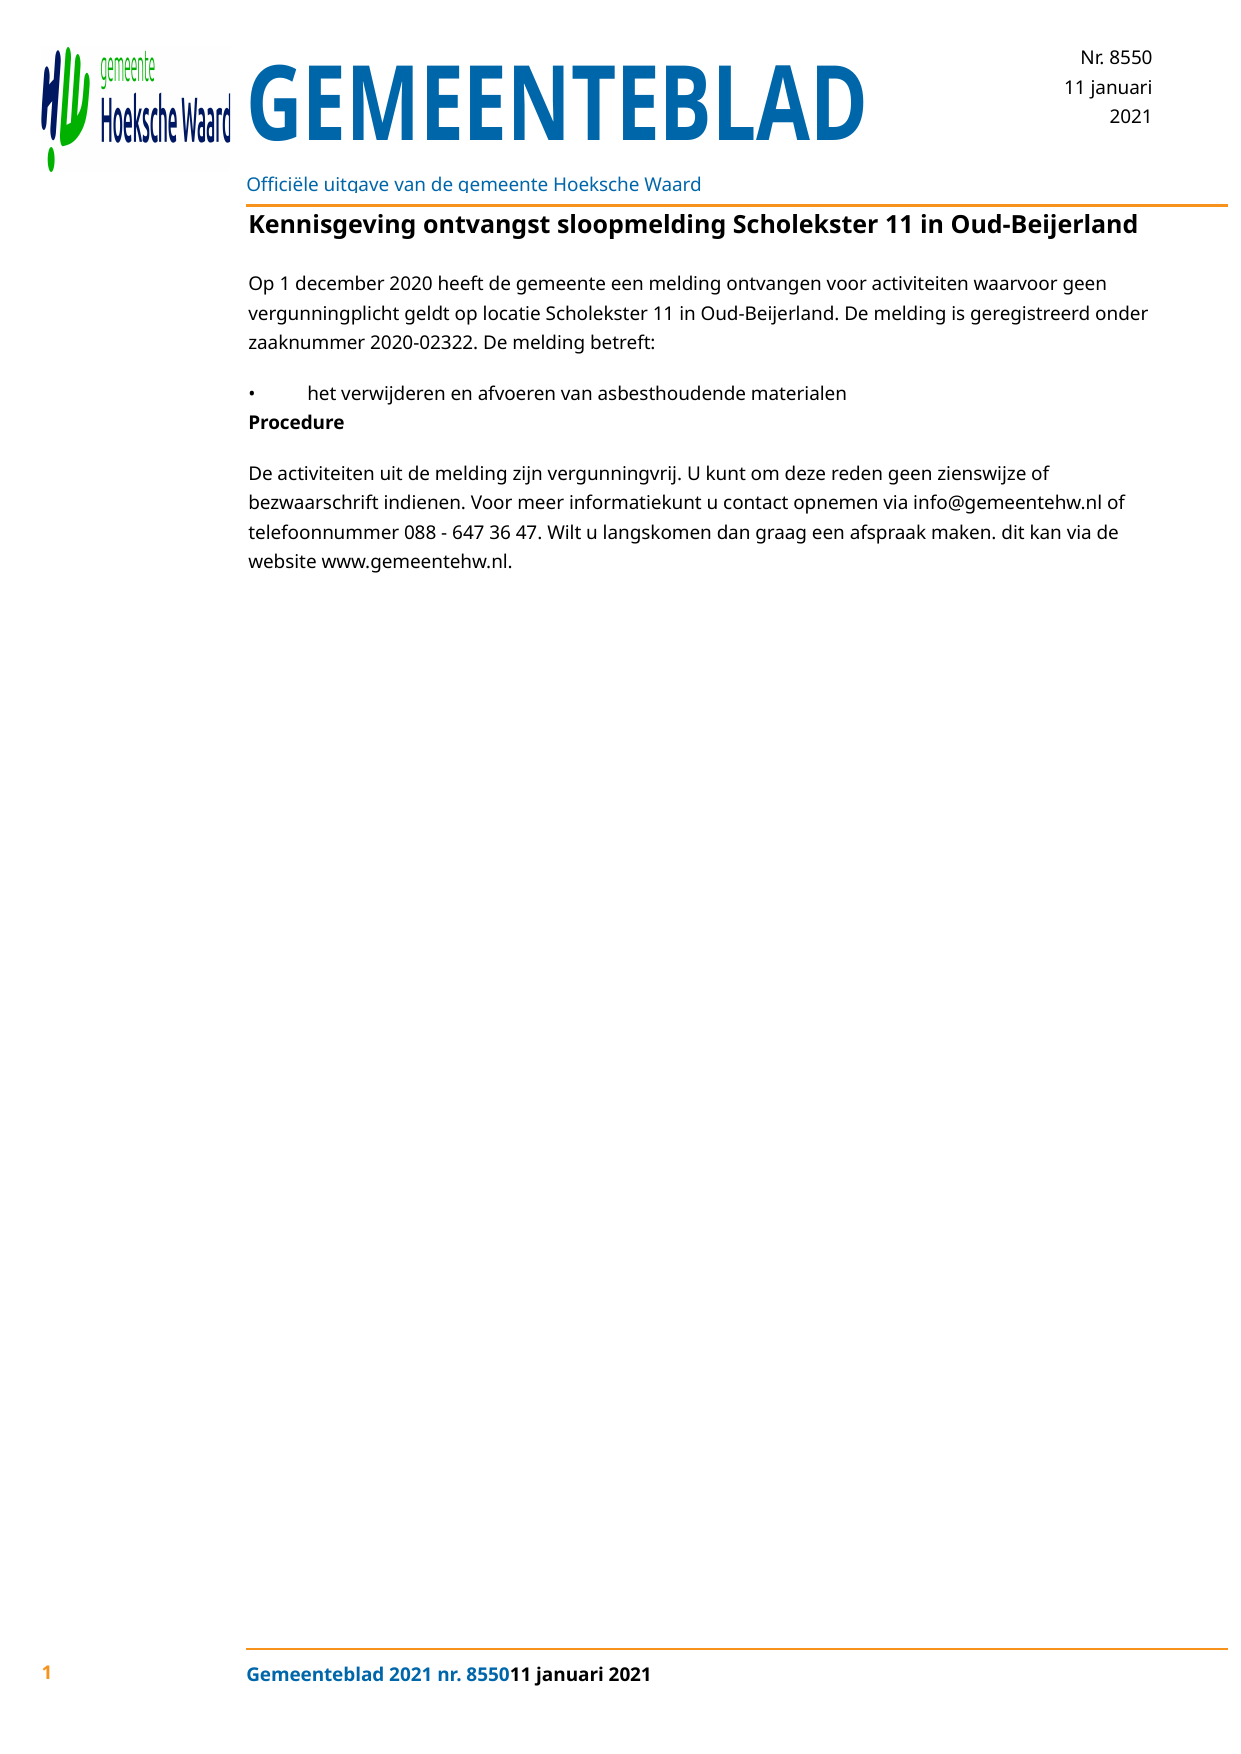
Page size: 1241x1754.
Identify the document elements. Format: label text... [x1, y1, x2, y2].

text Procedure [248, 409, 1152, 435]
text Op 1 december 2020 heeft de gemeente een melding ontvangen voor activiteiten waarvoor geen vergunningplicht geldt op locatie Scholekster 11 in Oud-Beijerland. De melding is geregistreerd onder zaaknummer 2020-02322. De melding betreft: [248, 270, 1152, 355]
list het verwijderen en afvoeren van asbesthoudende materialen [248, 380, 1152, 406]
text Kennisgeving ontvangst sloopmelding Scholekster 11 in Oud-Beijerland [248, 207, 1152, 241]
picture [41, 47, 231, 172]
text De activiteiten uit de melding zijn vergunningvrij. U kunt om deze reden geen zienswijze of bezwaarschrift indienen. Voor meer informatiekunt u contact opnemen via info@gemeentehw.nl of telefoonnummer 088 - 647 36 47. Wilt u langskomen dan graag een afspraak maken. dit kan via de website www.gemeentehw.nl. [248, 460, 1152, 574]
